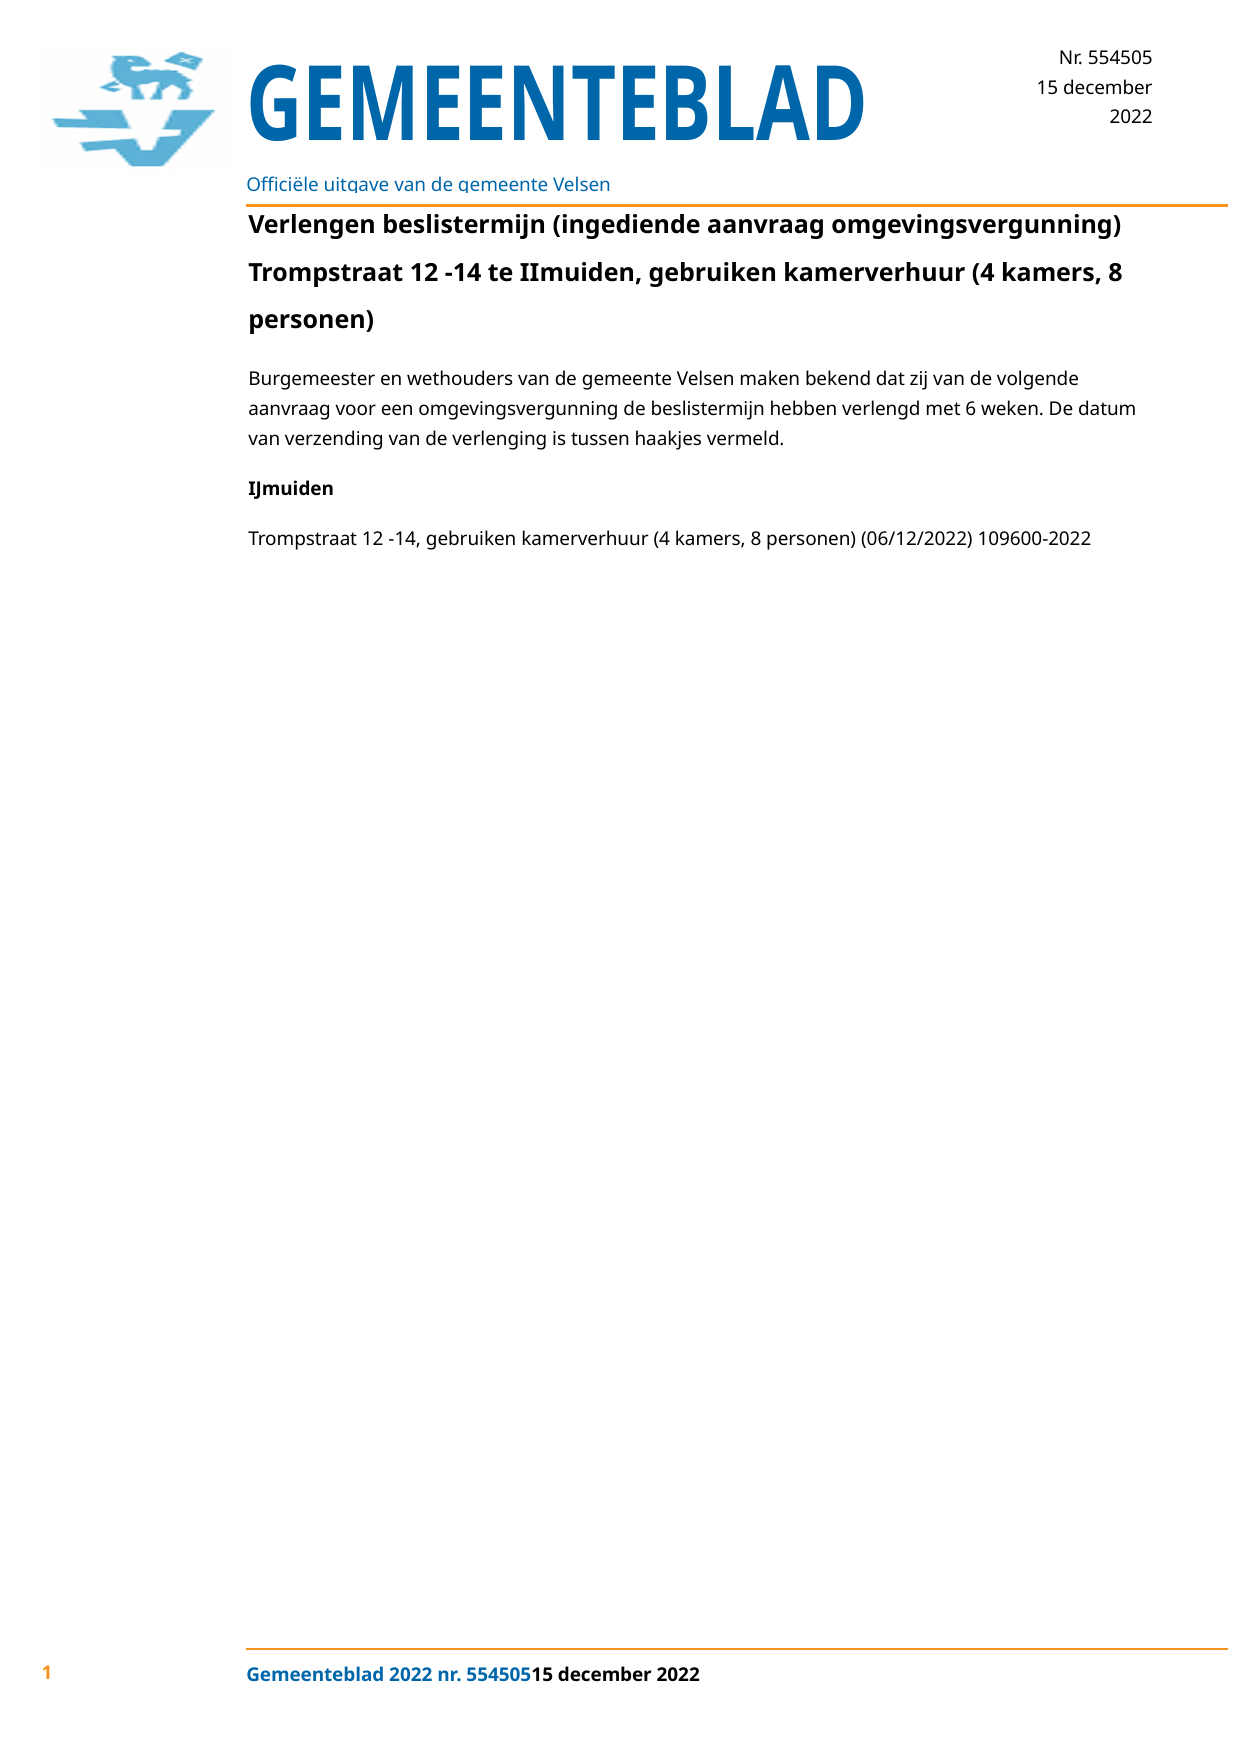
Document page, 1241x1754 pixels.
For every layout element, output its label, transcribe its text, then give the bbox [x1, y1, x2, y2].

text IJmuiden [248, 475, 1152, 501]
text Trompstraat 12 -14, gebruiken kamerverhuur (4 kamers, 8 personen) (06/12/2022) 109600-2022 [248, 526, 1152, 551]
text Burgemeester en wethouders van de gemeente Velsen maken bekend dat zij van de volgende aanvraag voor een omgevingsvergunning de beslistermijn hebben verlengd met 6 weken. De datum van verzending van de verlenging is tussen haakjes vermeld. [248, 366, 1152, 450]
picture [41, 47, 231, 172]
text Verlengen beslistermijn (ingediende aanvraag omgevingsvergunning) Trompstraat 12 -14 te IImuiden, gebruiken kamerverhuur (4 kamers, 8 personen) [248, 207, 1152, 336]
